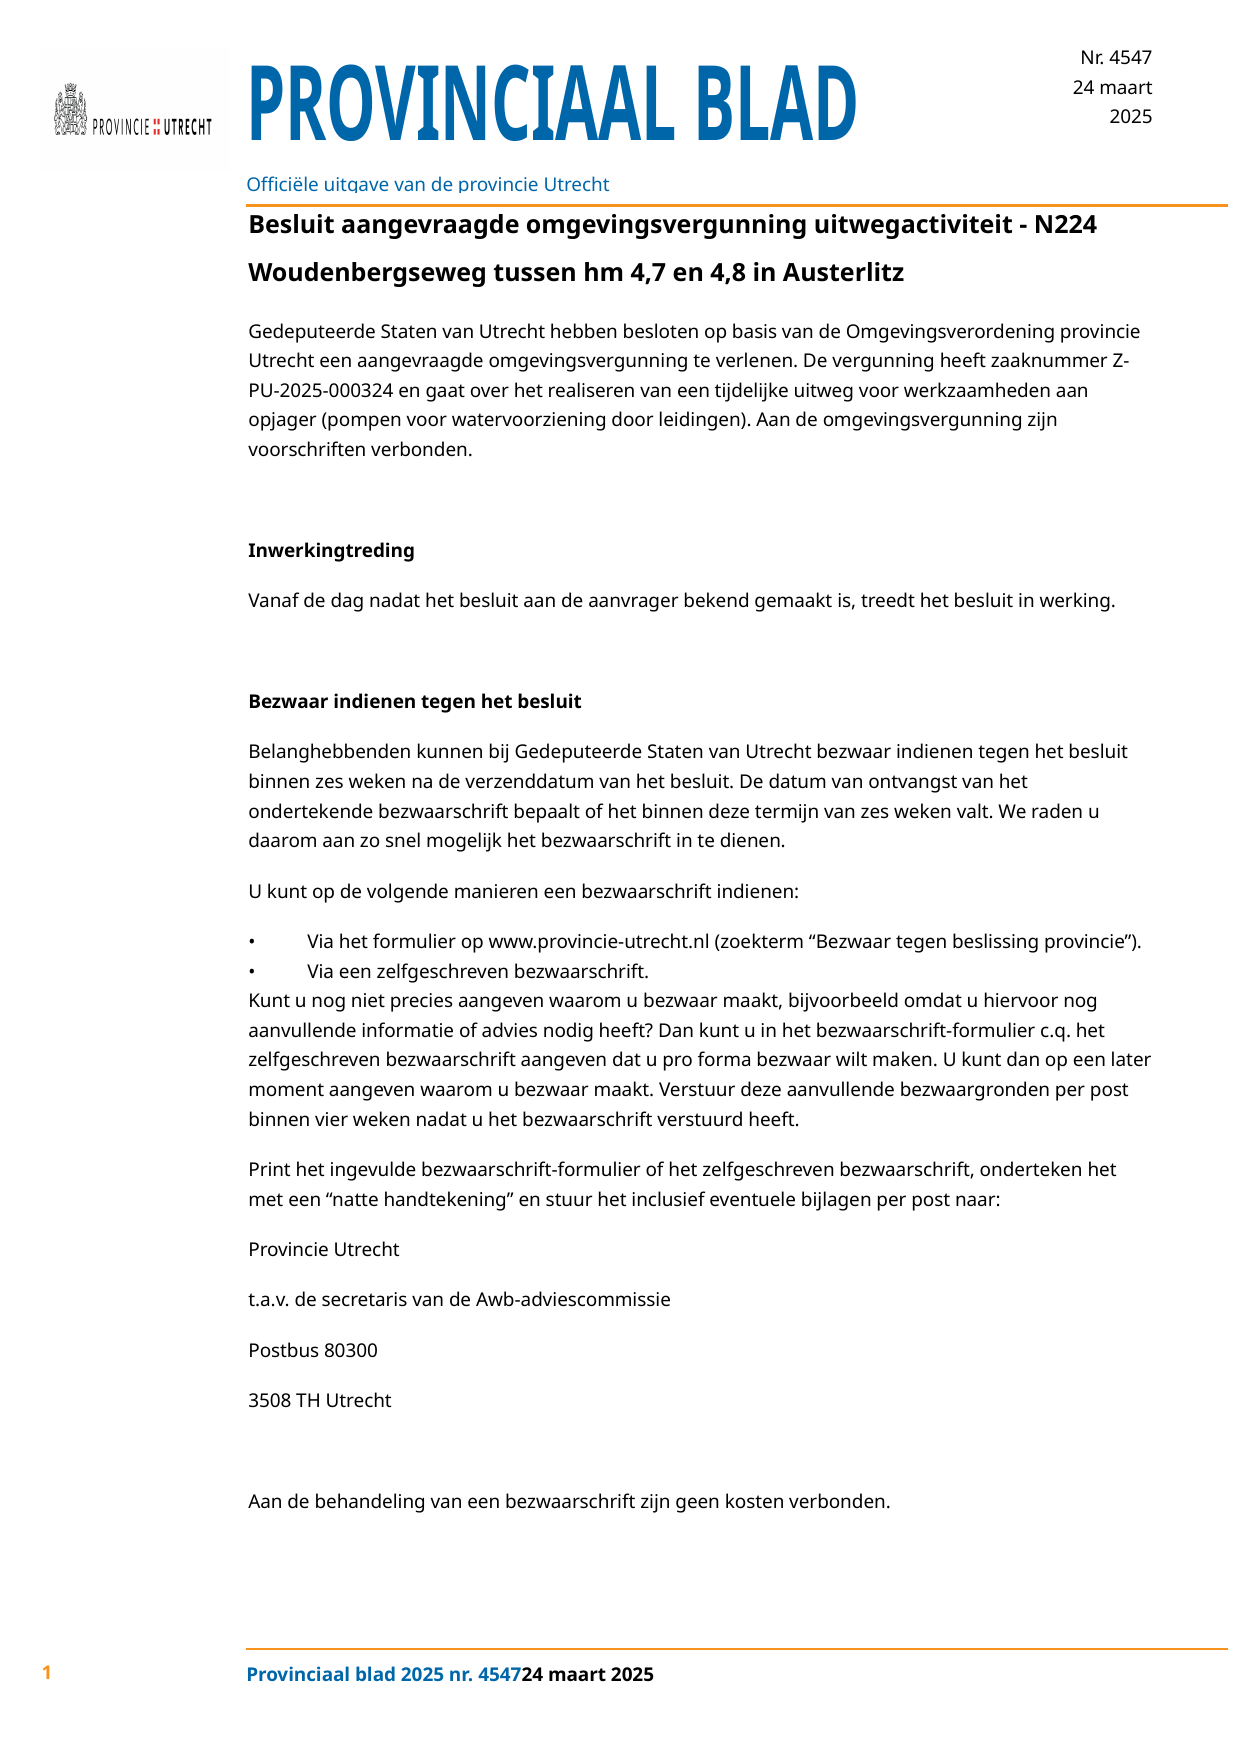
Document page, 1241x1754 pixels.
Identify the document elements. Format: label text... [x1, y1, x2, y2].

text Gedeputeerde Staten van Utrecht hebben besloten op basis van de Omgevingsverordening provincie Utrecht een aangevraagde omgevingsvergunning te verlenen. De vergunning heeft zaaknummer Z-PU-2025-000324 en gaat over het realiseren van een tijdelijke uitweg voor werkzaamheden aan opjager (pompen voor watervoorziening door leidingen). Aan de omgevingsvergunning zijn voorschriften verbonden. [248, 318, 1152, 462]
text U kunt op de volgende manieren een bezwaarschrift indienen: [248, 878, 1152, 904]
text Belanghebbenden kunnen bij Gedeputeerde Staten van Utrecht bezwaar indienen tegen het besluit binnen zes weken na de verzenddatum van het besluit. De datum van ontvangst van het ondertekende bezwaarschrift bepaalt of het binnen deze termijn van zes weken valt. We raden u daarom aan zo snel mogelijk het bezwaarschrift in te dienen. [248, 739, 1152, 853]
text 3508 TH Utrecht [248, 1387, 1152, 1413]
list Via een zelfgeschreven bezwaarschrift. [248, 958, 1152, 984]
list Via het formulier op www.provincie-utrecht.nl (zoekterm “Bezwaar tegen beslissing provincie”). [248, 928, 1152, 954]
text Inwerkingtreding [248, 537, 1152, 563]
text Aan de behandeling van een bezwaarschrift zijn geen kosten verbonden. [248, 1488, 1152, 1514]
text Vanaf de dag nadat het besluit aan de aanvrager bekend gemaakt is, treedt het besluit in werking. [248, 587, 1152, 613]
text Print het ingevulde bezwaarschrift-formulier of het zelfgeschreven bezwaarschrift, onderteken het met een “natte handtekening” en stuur het inclusief eventuele bijlagen per post naar: [248, 1156, 1152, 1212]
text Provincie Utrecht [248, 1236, 1152, 1262]
text Kunt u nog niet precies aangeven waarom u bezwaar maakt, bijvoorbeeld omdat u hiervoor nog aanvullende informatie of advies nodig heeft? Dan kunt u in het bezwaarschrift-formulier c.q. het zelfgeschreven bezwaarschrift aangeven dat u pro forma bezwaar wilt maken. U kunt dan op een later moment aangeven waarom u bezwaar maakt. Verstuur deze aanvullende bezwaargronden per post binnen vier weken nadat u het bezwaarschrift verstuurd heeft. [248, 987, 1152, 1132]
text Bezwaar indienen tegen het besluit [248, 688, 1152, 714]
text t.a.v. de secretaris van de Awb-adviescommissie [248, 1287, 1152, 1312]
picture [41, 47, 231, 172]
text Besluit aangevraagde omgevingsvergunning uitwegactiviteit - N224 Woudenbergseweg tussen hm 4,7 en 4,8 in Austerlitz [248, 207, 1152, 288]
text Postbus 80300 [248, 1337, 1152, 1363]
